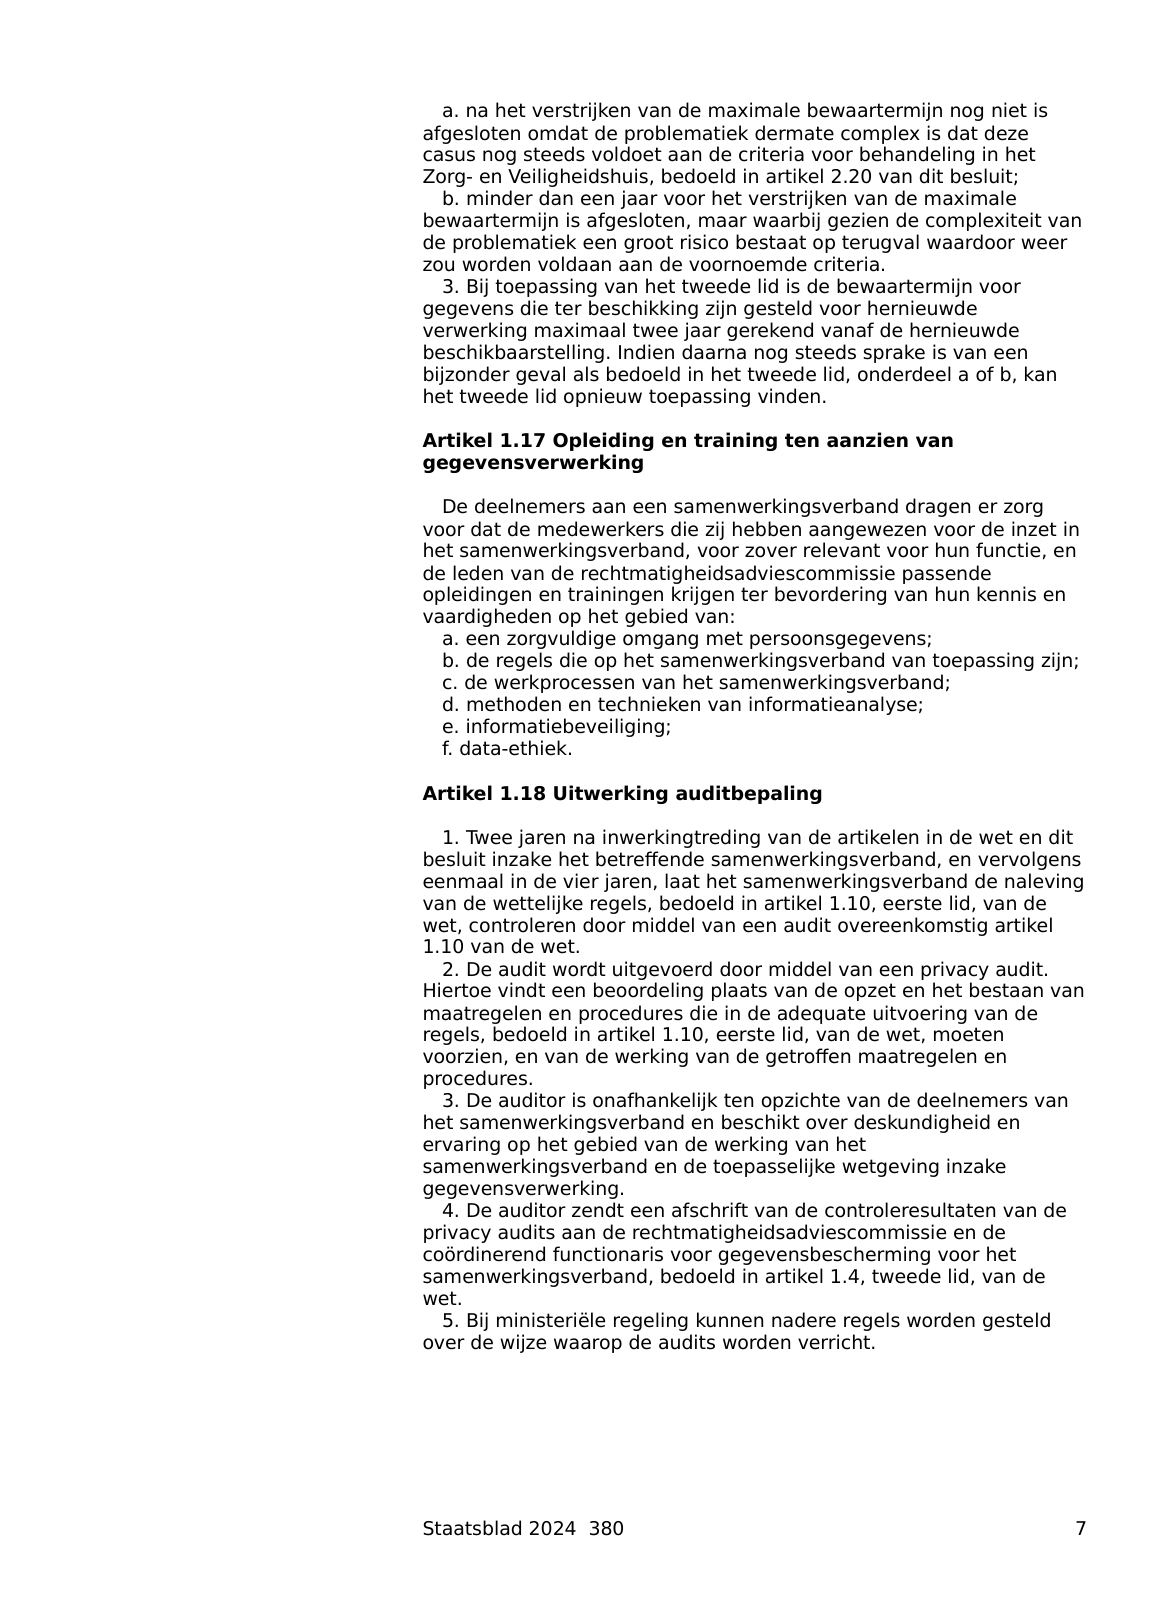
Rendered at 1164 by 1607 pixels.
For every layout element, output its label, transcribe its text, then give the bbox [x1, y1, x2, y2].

text b. de regels die op het samenwerkingsverband van toepassing zijn; [422, 650, 1087, 672]
text De deelnemers aan een samenwerkingsverband dragen er zorg voor dat de medewerkers die zij hebben aangewezen voor de inzet in het samenwerkingsverband, voor zover relevant voor hun functie, en de leden van de rechtmatigheidsadviescommissie passende opleidingen en trainingen krijgen ter bevordering van hun kennis en vaardigheden op het gebied van: [422, 496, 1087, 628]
subtitle Artikel 1.18 Uitwerking auditbepaling [422, 782, 1087, 804]
text d. methoden en technieken van informatieanalyse; [422, 694, 1087, 716]
subtitle Artikel 1.17 Opleiding en training ten aanzien van gegevensverwerking [422, 430, 1087, 474]
text b. minder dan een jaar voor het verstrijken van de maximale bewaartermijn is afgesloten, maar waarbij gezien de complexiteit van de problematiek een groot risico bestaat op terugval waardoor weer zou worden voldaan aan de voornoemde criteria. [422, 188, 1087, 276]
text a. een zorgvuldige omgang met persoonsgegevens; [422, 628, 1087, 650]
text 3. De auditor is onafhankelijk ten opzichte van de deelnemers van het samenwerkingsverband en beschikt over deskundigheid en ervaring op het gebied van de werking van het samenwerkingsverband en de toepasselijke wetgeving inzake gegevensverwerking. [422, 1090, 1087, 1200]
text f. data-ethiek. [422, 738, 1087, 760]
text 2. De audit wordt uitgevoerd door middel van een privacy audit. Hiertoe vindt een beoordeling plaats van de opzet en het bestaan van maatregelen en procedures die in de adequate uitvoering van de regels, bedoeld in artikel 1.10, eerste lid, van de wet, moeten voorzien, en van de werking van de getroffen maatregelen en procedures. [422, 958, 1087, 1090]
text e. informatiebeveiliging; [422, 716, 1087, 738]
text 4. De auditor zendt een afschrift van de controleresultaten van de privacy audits aan de rechtmatigheidsadviescommissie en de coördinerend functionaris voor gegevensbescherming voor het samenwerkingsverband, bedoeld in artikel 1.4, tweede lid, van de wet. [422, 1200, 1087, 1310]
text 1. Twee jaren na inwerkingtreding van de artikelen in de wet en dit besluit inzake het betreffende samenwerkingsverband, en vervolgens eenmaal in de vier jaren, laat het samenwerkingsverband de naleving van de wettelijke regels, bedoeld in artikel 1.10, eerste lid, van de wet, controleren door middel van een audit overeenkomstig artikel 1.10 van de wet. [422, 827, 1087, 958]
text a. na het verstrijken van de maximale bewaartermijn nog niet is afgesloten omdat de problematiek dermate complex is dat deze casus nog steeds voldoet aan de criteria voor behandeling in het Zorg- en Veiligheidshuis, bedoeld in artikel 2.20 van dit besluit; [422, 100, 1087, 188]
text 5. Bij ministeriële regeling kunnen nadere regels worden gesteld over de wijze waarop de audits worden verricht. [422, 1310, 1087, 1354]
text c. de werkprocessen van het samenwerkingsverband; [422, 672, 1087, 694]
text 3. Bij toepassing van het tweede lid is de bewaartermijn voor gegevens die ter beschikking zijn gesteld voor hernieuwde verwerking maximaal twee jaar gerekend vanaf de hernieuwde beschikbaarstelling. Indien daarna nog steeds sprake is van een bijzonder geval als bedoeld in het tweede lid, onderdeel a of b, kan het tweede lid opnieuw toepassing vinden. [422, 276, 1087, 408]
